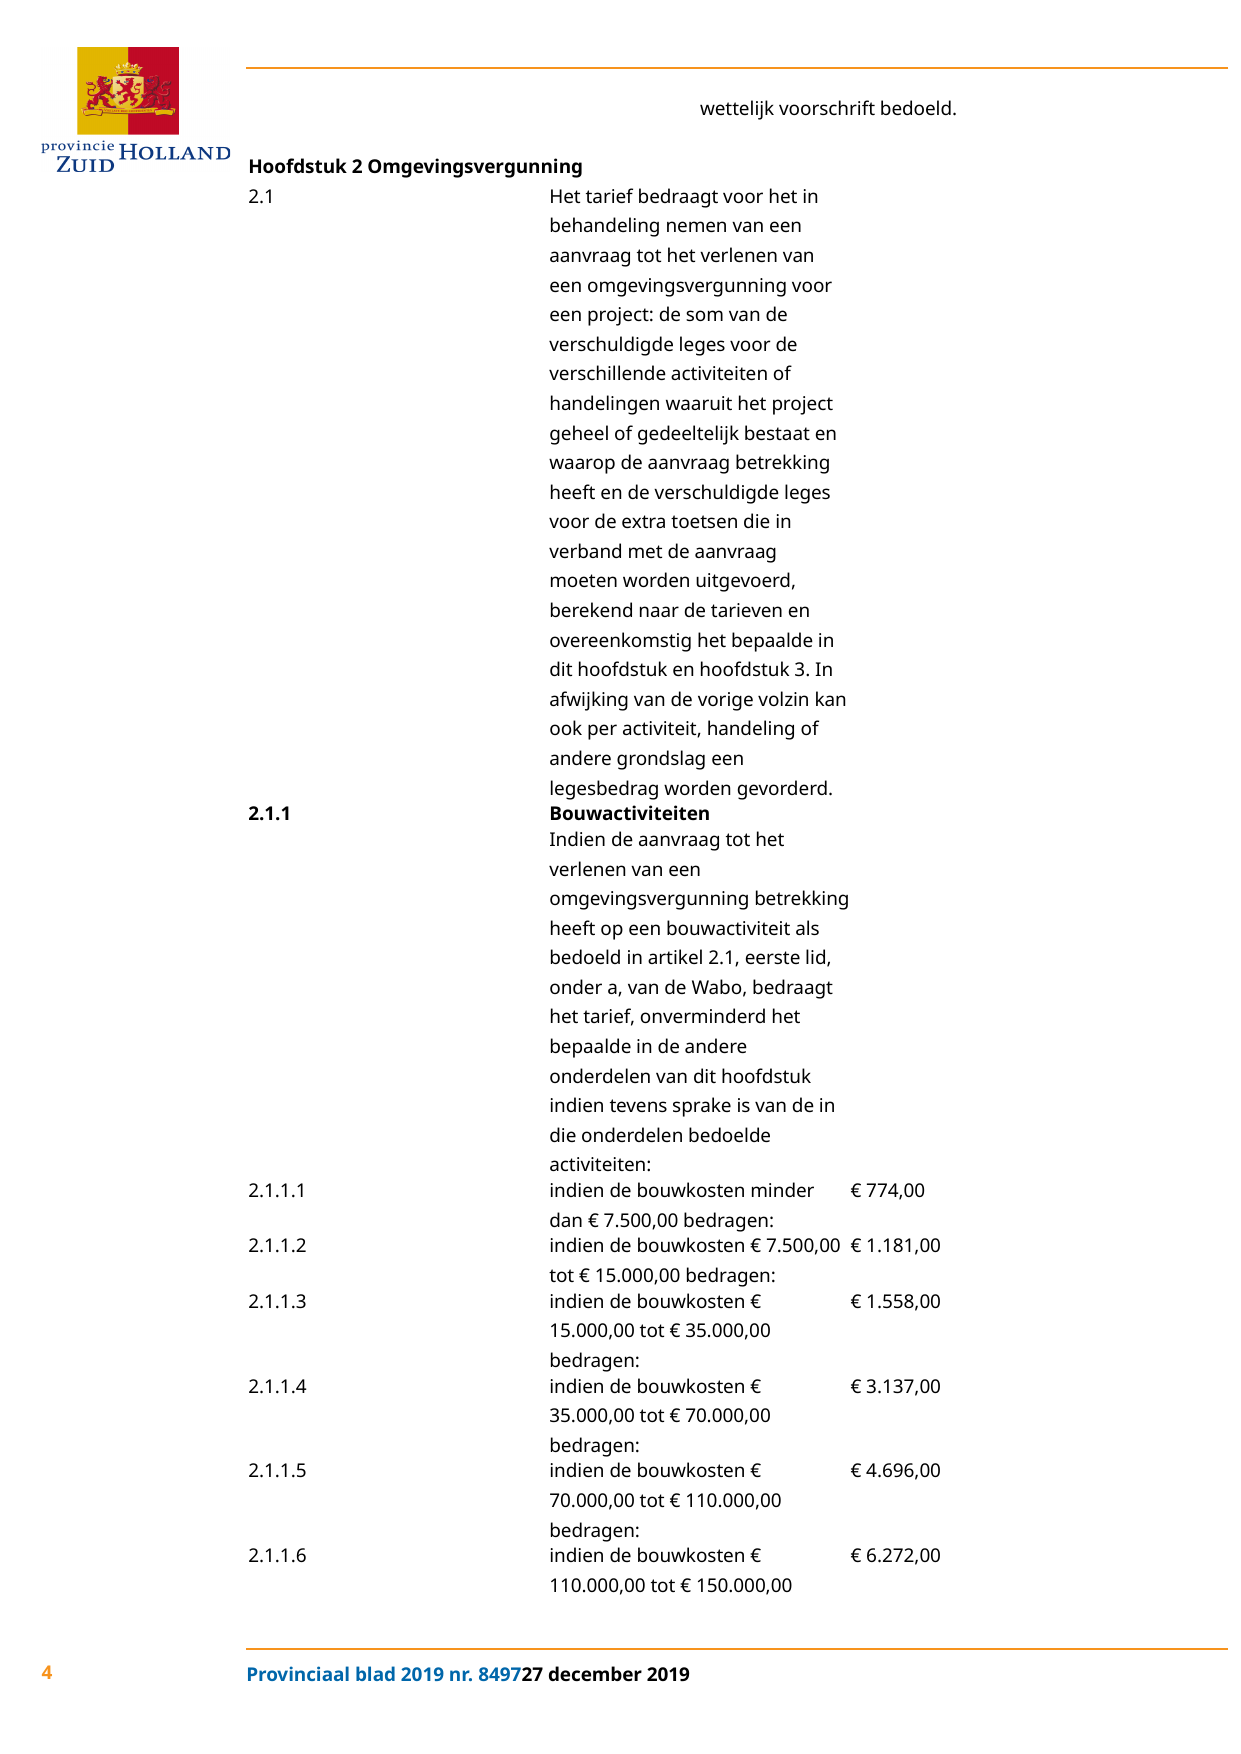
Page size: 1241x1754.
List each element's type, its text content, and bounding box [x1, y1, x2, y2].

table_cell 2.1.1.5 [248, 1458, 549, 1543]
table_cell [850, 826, 1152, 1177]
table_cell indien de bouwkosten minder dan € 7.500,00 bedragen: [549, 1177, 850, 1233]
table_cell 2.1.1 [248, 800, 549, 826]
picture [41, 47, 231, 172]
table_header Het tarief bedraagt voor het in behandeling nemen van een aanvraag tot het verlenen van een omgevingsvergunning voor een project: de som van de verschuldigde leges voor de verschillende activiteiten of handelingen waaruit het project geheel of gedeeltelijk bestaat en waarop de aanvraag betrekking heeft en de verschuldigde leges voor de extra toetsen die in verband met de aanvraag moeten worden uitgevoerd, berekend naar de tarieven en overeenkomstig het bepaalde in dit hoofdstuk en hoofdstuk 3. In afwijking van de vorige volzin kan ook per activiteit, handeling of andere grondslag een legesbedrag worden gevorderd. [549, 183, 850, 800]
table_cell wettelijk voorschrift bedoeld. [700, 95, 1152, 121]
table_header [850, 183, 1152, 800]
table_cell € 1.558,00 [850, 1288, 1152, 1373]
table_cell 2.1.1.1 [248, 1177, 549, 1233]
table_cell € 6.272,00 [850, 1543, 1152, 1598]
table_cell 2.1.1.2 [248, 1233, 549, 1288]
table_cell € 1.181,00 [850, 1233, 1152, 1288]
text Hoofdstuk 2 Omgevingsvergunning [248, 153, 1152, 179]
table_cell 2.1.1.6 [248, 1543, 549, 1598]
table_cell [248, 826, 549, 1177]
table_header 2.1 [248, 183, 549, 800]
table_cell indien de bouwkosten € 70.000,00 tot € 110.000,00 bedragen: [549, 1458, 850, 1543]
table_cell Indien de aanvraag tot het verlenen van een omgevingsvergunning betrekking heeft op een bouwactiviteit als bedoeld in artikel 2.1, eerste lid, onder a, van de Wabo, bedraagt het tarief, onverminderd het bepaalde in de andere onderdelen van dit hoofdstuk indien tevens sprake is van de in die onderdelen bedoelde activiteiten: [549, 826, 850, 1177]
table_cell [248, 95, 700, 121]
table_cell 2.1.1.4 [248, 1373, 549, 1458]
table_cell [850, 800, 1152, 826]
table_cell indien de bouwkosten € 35.000,00 tot € 70.000,00 bedragen: [549, 1373, 850, 1458]
table_cell € 3.137,00 [850, 1373, 1152, 1458]
table_cell indien de bouwkosten € 7.500,00 tot € 15.000,00 bedragen: [549, 1233, 850, 1288]
table_cell € 4.696,00 [850, 1458, 1152, 1543]
table_cell Bouwactiviteiten [549, 800, 850, 826]
table_cell indien de bouwkosten € 110.000,00 tot € 150.000,00 [549, 1543, 850, 1598]
table_cell indien de bouwkosten € 15.000,00 tot € 35.000,00 bedragen: [549, 1288, 850, 1373]
table_cell € 774,00 [850, 1177, 1152, 1233]
table_cell 2.1.1.3 [248, 1288, 549, 1373]
